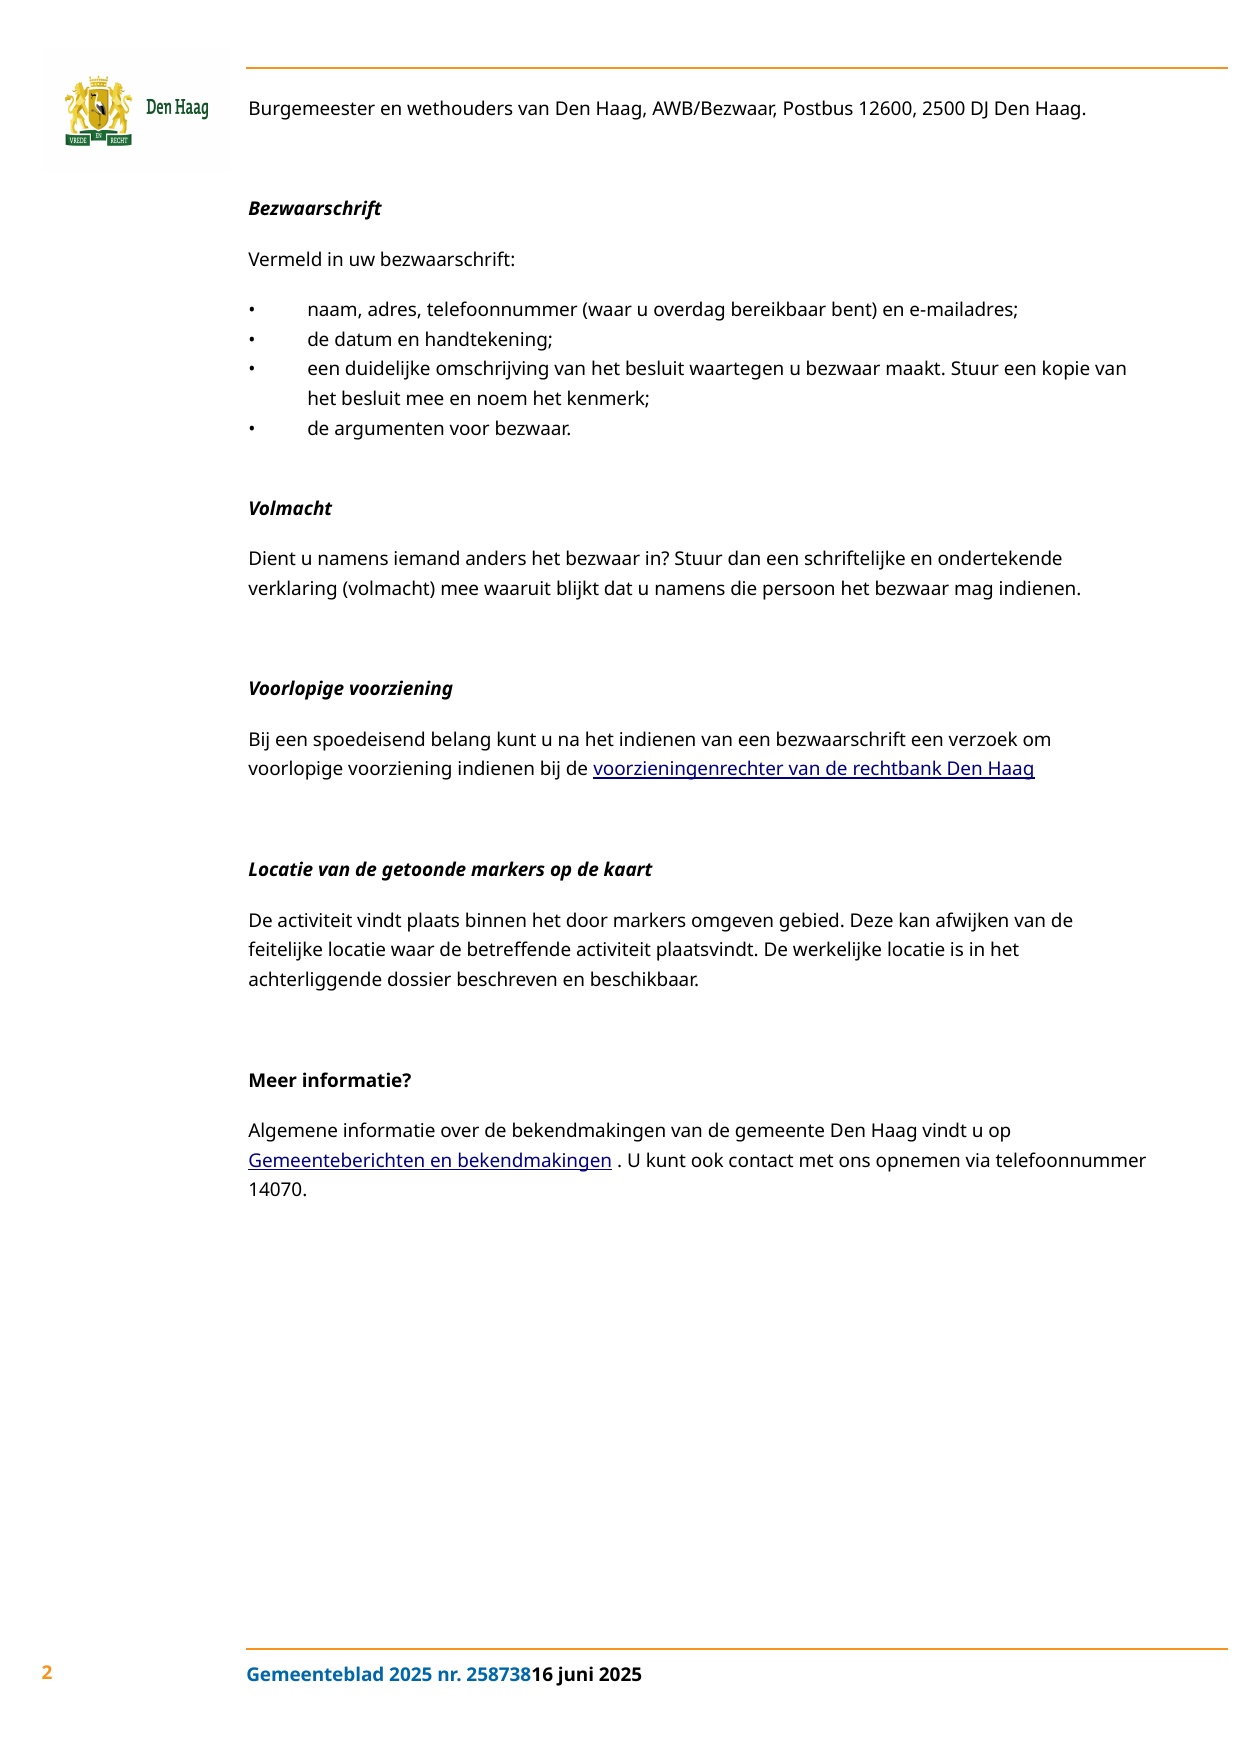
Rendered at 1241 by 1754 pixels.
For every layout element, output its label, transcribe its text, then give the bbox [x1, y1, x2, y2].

text De activiteit vindt plaats binnen het door markers omgeven gebied. Deze kan afwijken van de feitelijke locatie waar de betreffende activiteit plaatsvindt. De werkelijke locatie is in het achterliggende dossier beschreven en beschikbaar. [248, 907, 1152, 992]
list naam, adres, telefoonnummer (waar u overdag bereikbaar bent) en e-mailadres; [248, 296, 1152, 322]
text Algemene informatie over de bekendmakingen van de gemeente Den Haag vindt u op Gemeenteberichten en bekendmakingen . U kunt ook contact met ons opnemen via telefoonnummer 14070. [248, 1117, 1152, 1202]
text Dient u namens iemand anders het bezwaar in? Stuur dan een schriftelijke en ondertekende verklaring (volmacht) mee waaruit blijkt dat u namens die persoon het bezwaar mag indienen. [248, 545, 1152, 601]
text Vermeld in uw bezwaarschrift: [248, 246, 1152, 272]
text Meer informatie? [248, 1067, 1152, 1093]
list de datum en handtekening; [248, 326, 1152, 352]
text Voorlopige voorziening [248, 676, 1152, 701]
text Burgemeester en wethouders van Den Haag, AWB/Bezwaar, Postbus 12600, 2500 DJ Den Haag. [248, 95, 1152, 121]
text Volmacht [248, 495, 1152, 521]
text Bezwaarschrift [248, 196, 1152, 221]
list een duidelijke omschrijving van het besluit waartegen u bezwaar maakt. Stuur een kopie van het besluit mee en noem het kenmerk; [248, 356, 1152, 411]
picture [41, 47, 231, 172]
text Bij een spoedeisend belang kunt u na het indienen van een bezwaarschrift een verzoek om voorlopige voorziening indienen bij de voorzieningenrechter van de rechtbank Den Haag [248, 726, 1152, 781]
text Locatie van de getoonde markers op de kaart [248, 856, 1152, 882]
list de argumenten voor bezwaar. [248, 415, 1152, 441]
